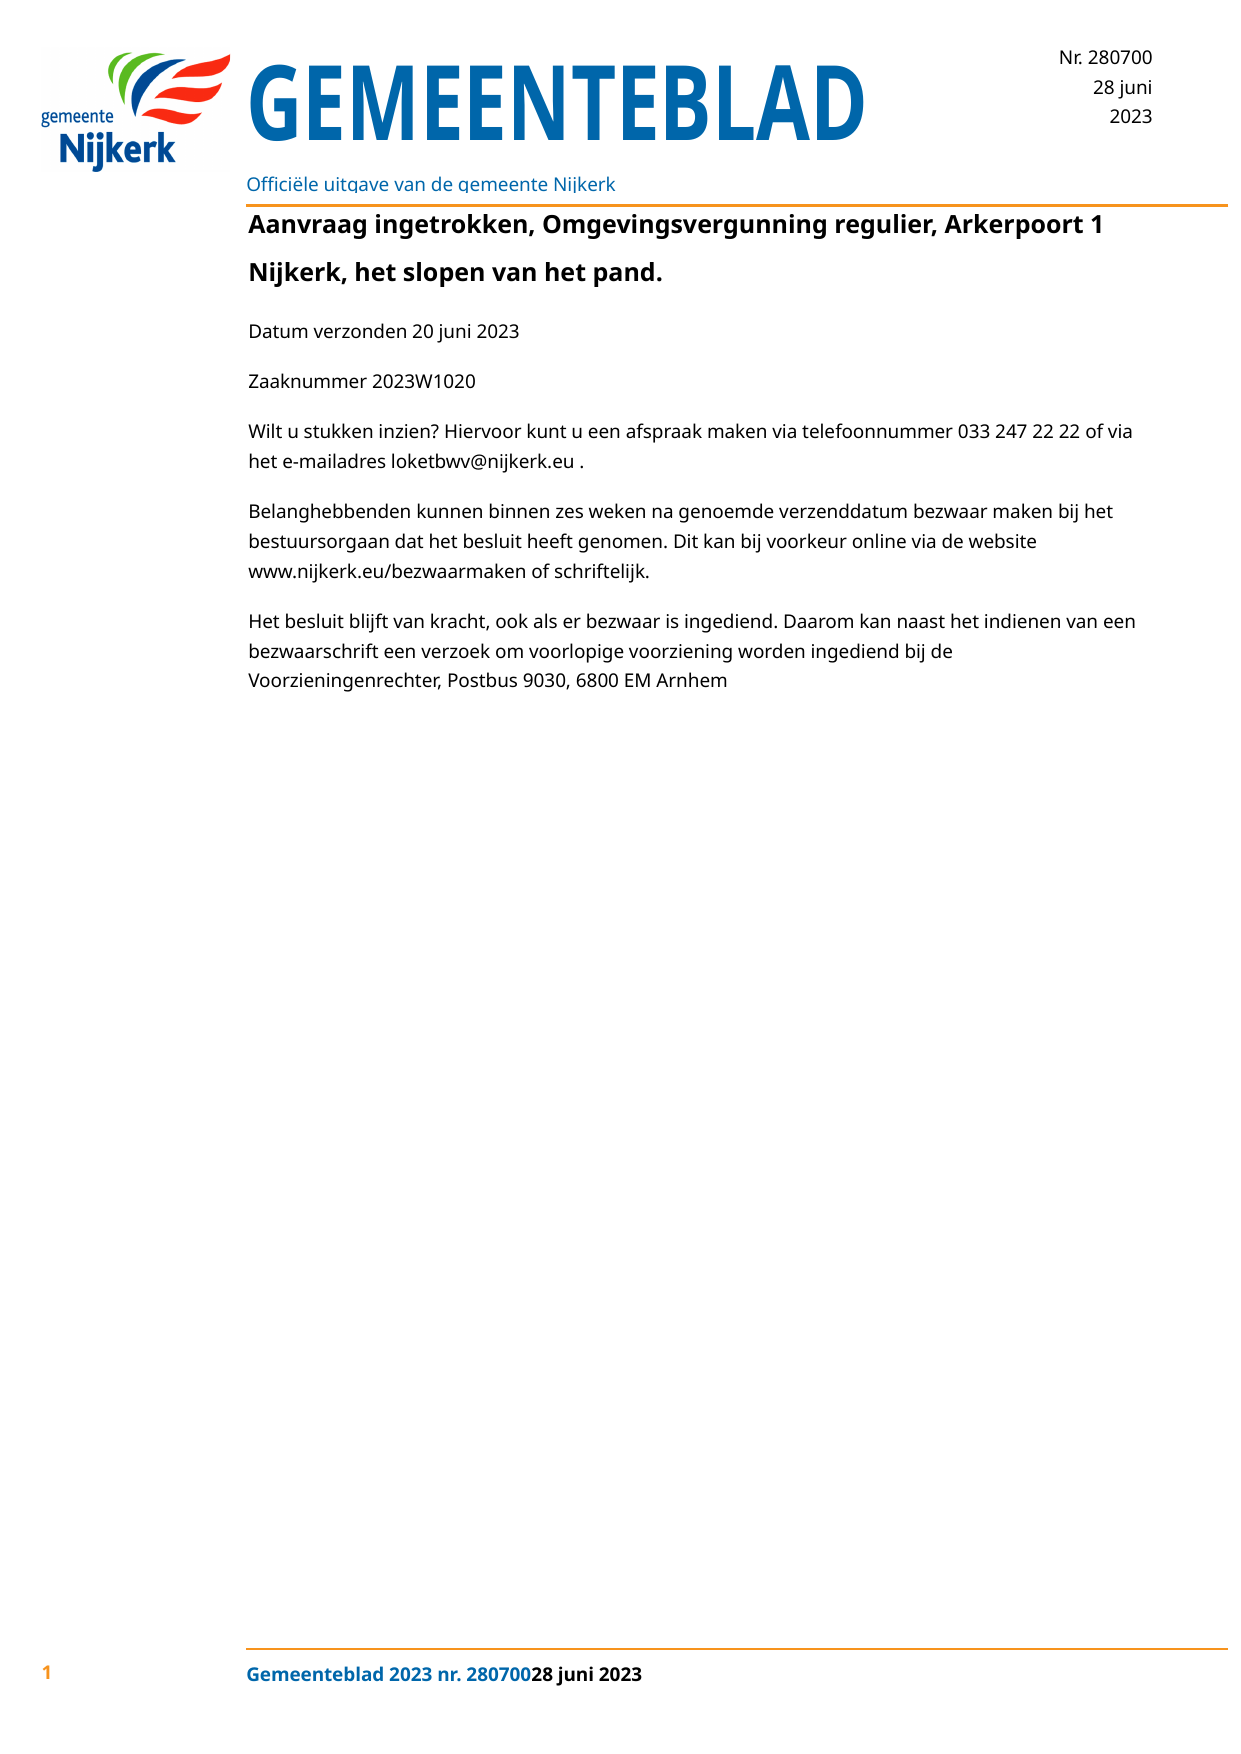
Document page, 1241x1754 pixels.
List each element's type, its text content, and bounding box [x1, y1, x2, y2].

text Belanghebbenden kunnen binnen zes weken na genoemde verzenddatum bezwaar maken bij het bestuursorgaan dat het besluit heeft genomen. Dit kan bij voorkeur online via de website www.nijkerk.eu/bezwaarmaken of schriftelijk. [248, 499, 1152, 584]
text Aanvraag ingetrokken, Omgevingsvergunning regulier, Arkerpoort 1 Nijkerk, het slopen van het pand. [248, 207, 1152, 288]
text Datum verzonden 20 juni 2023 [248, 318, 1152, 344]
text Het besluit blijft van kracht, ook als er bezwaar is ingediend. Daarom kan naast het indienen van een bezwaarschrift een verzoek om voorlopige voorziening worden ingediend bij de Voorzieningenrechter, Postbus 9030, 6800 EM Arnhem [248, 608, 1152, 693]
text Zaaknummer 2023W1020 [248, 368, 1152, 394]
picture [41, 47, 231, 172]
text Wilt u stukken inzien? Hiervoor kunt u een afspraak maken via telefoonnummer 033 247 22 22 of via het e-mailadres loketbwv@nijkerk.eu . [248, 419, 1152, 474]
